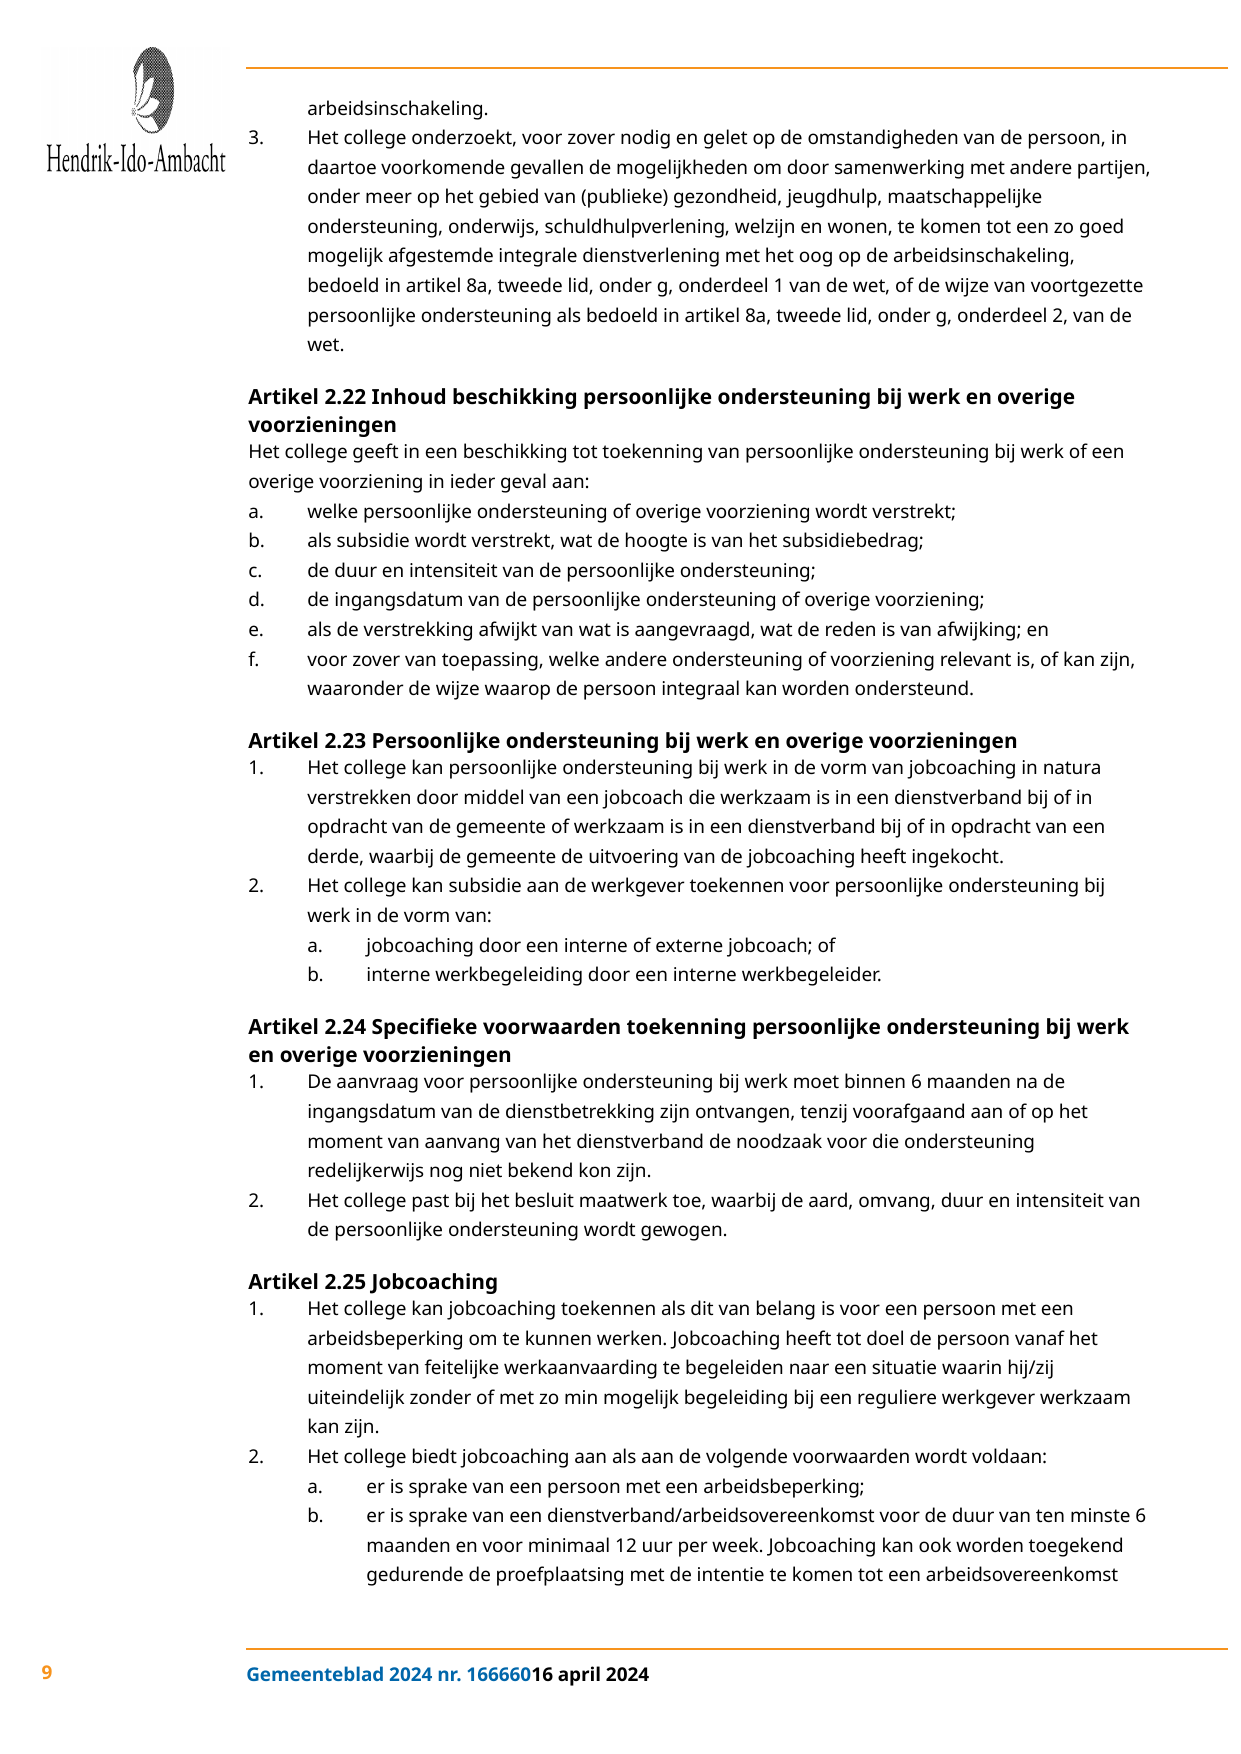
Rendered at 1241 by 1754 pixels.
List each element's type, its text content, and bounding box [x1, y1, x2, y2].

list als subsidie wordt verstrekt, wat de hoogte is van het subsidiebedrag; [248, 527, 1152, 553]
list de ingangsdatum van de persoonlijke ondersteuning of overige voorziening; [248, 587, 1152, 612]
list De aanvraag voor persoonlijke ondersteuning bij werk moet binnen 6 maanden na de ingangsdatum van de dienstbetrekking zijn ontvangen, tenzij voorafgaand aan of op het moment van aanvang van het dienstverband de noodzaak voor die ondersteuning redelijkerwijs nog niet bekend kon zijn. [248, 1069, 1152, 1183]
list Het college past bij het besluit maatwerk toe, waarbij de aard, omvang, duur en intensiteit van de persoonlijke ondersteuning wordt gewogen. [248, 1187, 1152, 1242]
text Artikel 2.24 Specifieke voorwaarden toekenning persoonlijke ondersteuning bij werk en overige voorzieningen [248, 1012, 1152, 1069]
list er is sprake van een dienstverband/arbeidsovereenkomst voor de duur van ten minste 6 maanden en voor minimaal 12 uur per week. Jobcoaching kan ook worden toegekend gedurende de proefplaatsing met de intentie te komen tot een arbeidsovereenkomst [307, 1502, 1152, 1587]
list Het college kan jobcoaching toekennen als dit van belang is voor een persoon met een arbeidsbeperking om te kunnen werken. Jobcoaching heeft tot doel de persoon vanaf het moment van feitelijke werkaanvaarding te begeleiden naar een situatie waarin hij/zij uiteindelijk zonder of met zo min mogelijk begeleiding bij een reguliere werkgever werkzaam kan zijn. [248, 1295, 1152, 1439]
list als de verstrekking afwijkt van wat is aangevraagd, wat de reden is van afwijking; en [248, 616, 1152, 642]
list er is sprake van een persoon met een arbeidsbeperking; [307, 1473, 1152, 1499]
list welke persoonlijke ondersteuning of overige voorziening wordt verstrekt; [248, 498, 1152, 524]
list arbeidsinschakeling. [248, 95, 1152, 121]
list Het college onderzoekt, voor zover nodig en gelet op de omstandigheden van de persoon, in daartoe voorkomende gevallen de mogelijkheden om door samenwerking met andere partijen, onder meer op het gebied van (publieke) gezondheid, jeugdhulp, maatschappelijke ondersteuning, onderwijs, schuldhulpverlening, welzijn en wonen, te komen tot een zo goed mogelijk afgestemde integrale dienstverlening met het oog op de arbeidsinschakeling, bedoeld in artikel 8a, tweede lid, onder g, onderdeel 1 van de wet, of de wijze van voortgezette persoonlijke ondersteuning als bedoeld in artikel 8a, tweede lid, onder g, onderdeel 2, van de wet. [248, 124, 1152, 357]
picture [41, 47, 231, 172]
list Het college biedt jobcoaching aan als aan de volgende voorwaarden wordt voldaan: [248, 1443, 1152, 1469]
list interne werkbegeleiding door een interne werkbegeleider. [307, 961, 1152, 987]
text Artikel 2.25 Jobcoaching [248, 1267, 1152, 1295]
list voor zover van toepassing, welke andere ondersteuning of voorziening relevant is, of kan zijn, waaronder de wijze waarop de persoon integraal kan worden ondersteund. [248, 646, 1152, 701]
text Artikel 2.23 Persoonlijke ondersteuning bij werk en overige voorzieningen [248, 726, 1152, 754]
list jobcoaching door een interne of externe jobcoach; of [307, 932, 1152, 957]
text Artikel 2.22 Inhoud beschikking persoonlijke ondersteuning bij werk en overige voorzieningen [248, 382, 1152, 439]
list Het college kan subsidie aan de werkgever toekennen voor persoonlijke ondersteuning bij werk in de vorm van: [248, 873, 1152, 928]
list de duur en intensiteit van de persoonlijke ondersteuning; [248, 557, 1152, 583]
text Het college geeft in een beschikking tot toekenning van persoonlijke ondersteuning bij werk of een overige voorziening in ieder geval aan: [248, 439, 1152, 494]
list Het college kan persoonlijke ondersteuning bij werk in de vorm van jobcoaching in natura verstrekken door middel van een jobcoach die werkzaam is in een dienstverband bij of in opdracht van de gemeente of werkzaam is in een dienstverband bij of in opdracht van een derde, waarbij de gemeente de uitvoering van de jobcoaching heeft ingekocht. [248, 754, 1152, 869]
